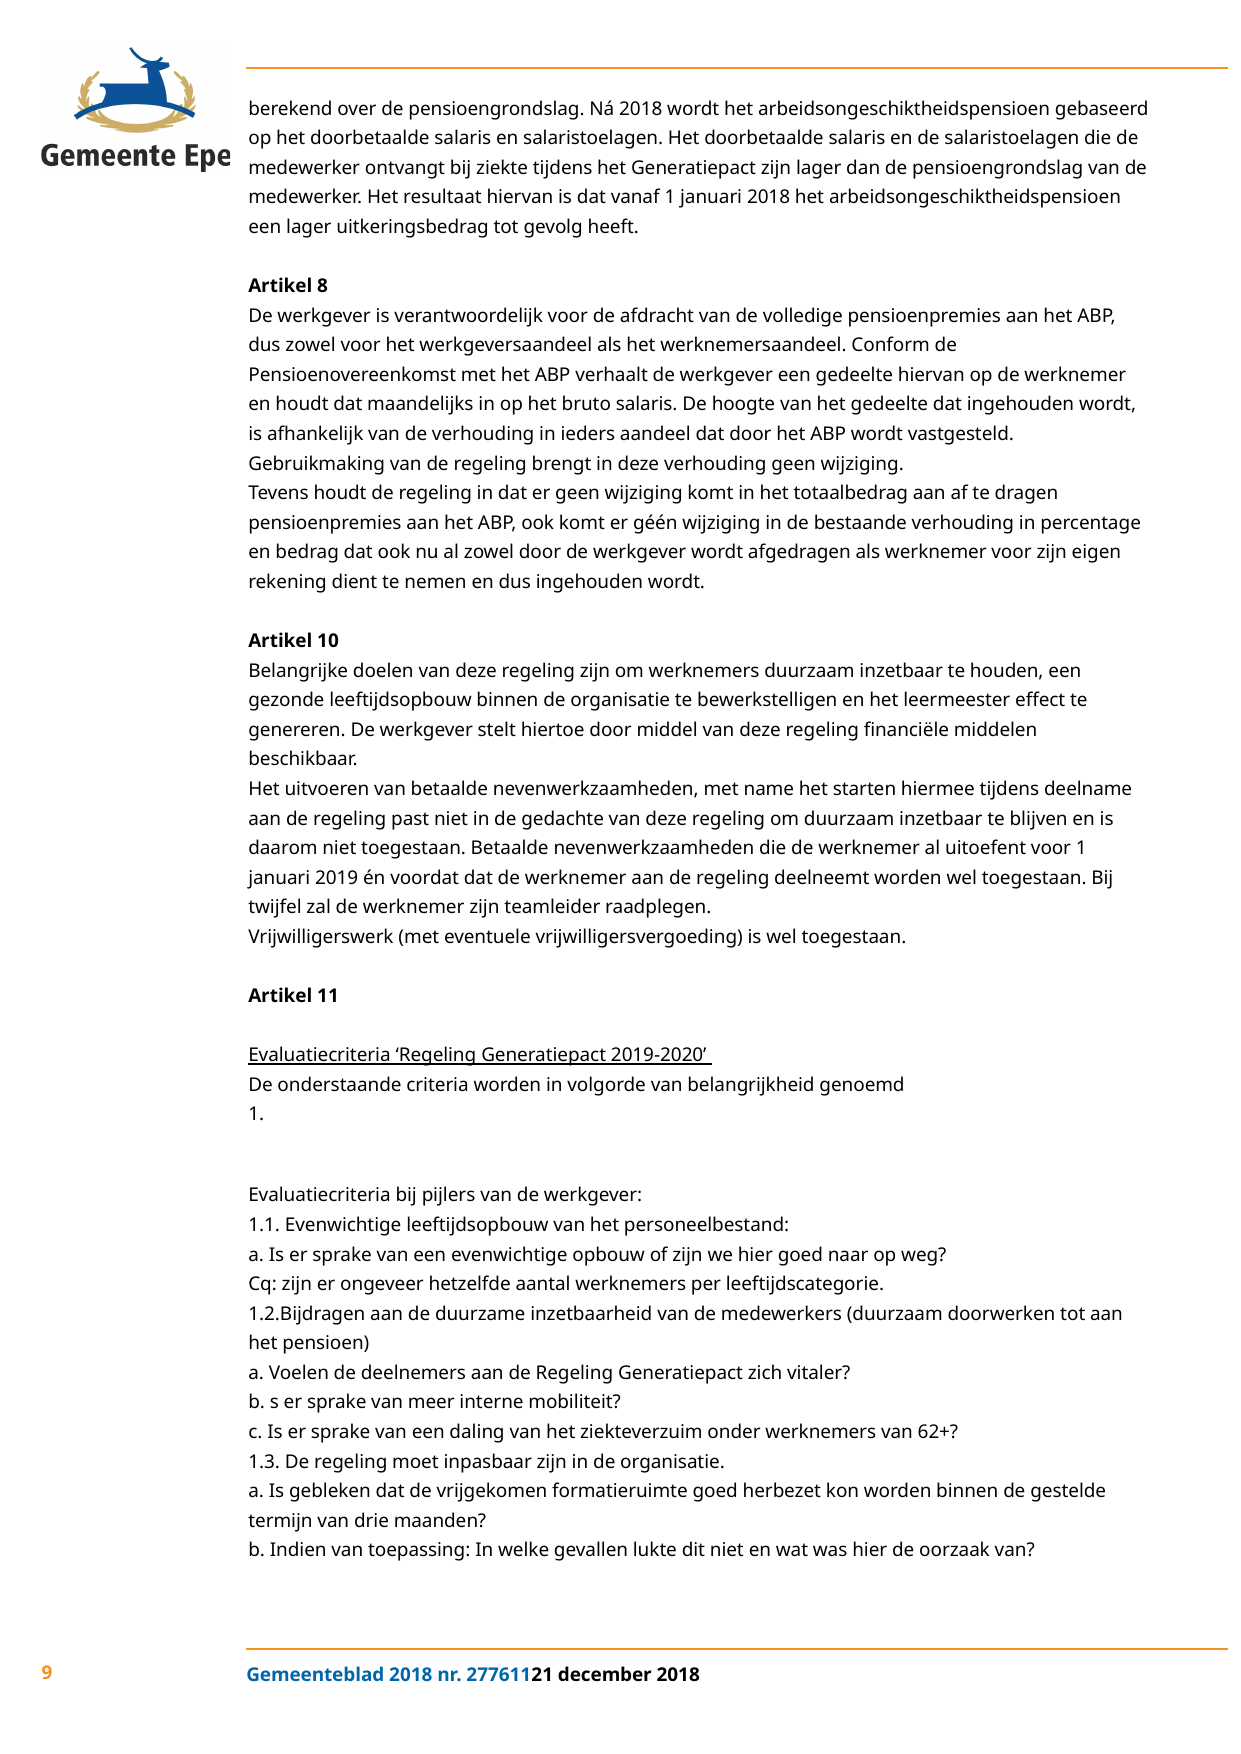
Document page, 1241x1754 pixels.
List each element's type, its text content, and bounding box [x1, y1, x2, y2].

text a. Voelen de deelnemers aan de Regeling Generatiepact zich vitaler? [248, 1359, 1152, 1385]
text Artikel 8 [248, 272, 1152, 298]
text b. s er sprake van meer interne mobiliteit? [248, 1389, 1152, 1414]
text 1.1. Evenwichtige leeftijdsopbouw van het personeelbestand: [248, 1211, 1152, 1237]
text berekend over de pensioengrondslag. Ná 2018 wordt het arbeidsongeschiktheidspensioen gebaseerd op het doorbetaalde salaris en salaristoelagen. Het doorbetaalde salaris en de salaristoelagen die de medewerker ontvangt bij ziekte tijdens het Generatiepact zijn lager dan de pensioengrondslag van de medewerker. Het resultaat hiervan is dat vanaf 1 januari 2018 het arbeidsongeschiktheidspensioen een lager uitkeringsbedrag tot gevolg heeft. [248, 95, 1152, 239]
text Artikel 11 [248, 982, 1152, 1008]
text Evaluatiecriteria bij pijlers van de werkgever: [248, 1182, 1152, 1207]
text 1.3. De regeling moet inpasbaar zijn in de organisatie. [248, 1448, 1152, 1474]
text Vrijwilligerswerk (met eventuele vrijwilligersvergoeding) is wel toegestaan. [248, 923, 1152, 949]
text Artikel 10 [248, 627, 1152, 653]
text b. Indien van toepassing: In welke gevallen lukte dit niet en wat was hier de oorzaak van? [248, 1537, 1152, 1562]
text De werkgever is verantwoordelijk voor de afdracht van de volledige pensioenpremies aan het ABP, dus zowel voor het werkgeversaandeel als het werknemersaandeel. Conform de Pensioenovereenkomst met het ABP verhaalt de werkgever een gedeelte hiervan op de werknemer en houdt dat maandelijks in op het bruto salaris. De hoogte van het gedeelte dat ingehouden wordt, is afhankelijk van de verhouding in ieders aandeel dat door het ABP wordt vastgesteld. Gebruikmaking van de regeling brengt in deze verhouding geen wijziging. [248, 302, 1152, 476]
text c. Is er sprake van een daling van het ziekteverzuim onder werknemers van 62+? [248, 1418, 1152, 1444]
text a. Is gebleken dat de vrijgekomen formatieruimte goed herbezet kon worden binnen de gestelde termijn van drie maanden? [248, 1477, 1152, 1533]
text Cq: zijn er ongeveer hetzelfde aantal werknemers per leeftijdscategorie. [248, 1270, 1152, 1296]
text Evaluatiecriteria ‘Regeling Generatiepact 2019-2020’ [248, 1041, 1152, 1067]
text Belangrijke doelen van deze regeling zijn om werknemers duurzaam inzetbaar te houden, een gezonde leeftijdsopbouw binnen de organisatie te bewerkstelligen en het leermeester effect te genereren. De werkgever stelt hiertoe door middel van deze regeling financiële middelen beschikbaar. [248, 657, 1152, 771]
text Tevens houdt de regeling in dat er geen wijziging komt in het totaalbedrag aan af te dragen pensioenpremies aan het ABP, ook komt er géén wijziging in de bestaande verhouding in percentage en bedrag dat ook nu al zowel door de werkgever wordt afgedragen als werknemer voor zijn eigen rekening dient te nemen en dus ingehouden wordt. [248, 479, 1152, 594]
text 1. [248, 1101, 1152, 1126]
text Het uitvoeren van betaalde nevenwerkzaamheden, met name het starten hiermee tijdens deelname aan de regeling past niet in de gedachte van deze regeling om duurzaam inzetbaar te blijven en is daarom niet toegestaan. Betaalde nevenwerkzaamheden die de werknemer al uitoefent voor 1 januari 2019 én voordat dat de werknemer aan de regeling deelneemt worden wel toegestaan. Bij twijfel zal de werknemer zijn teamleider raadplegen. [248, 775, 1152, 919]
text a. Is er sprake van een evenwichtige opbouw of zijn we hier goed naar op weg? [248, 1241, 1152, 1267]
text 1.2.Bijdragen aan de duurzame inzetbaarheid van de medewerkers (duurzaam doorwerken tot aan het pensioen) [248, 1300, 1152, 1355]
text De onderstaande criteria worden in volgorde van belangrijkheid genoemd [248, 1071, 1152, 1097]
picture [41, 47, 231, 172]
